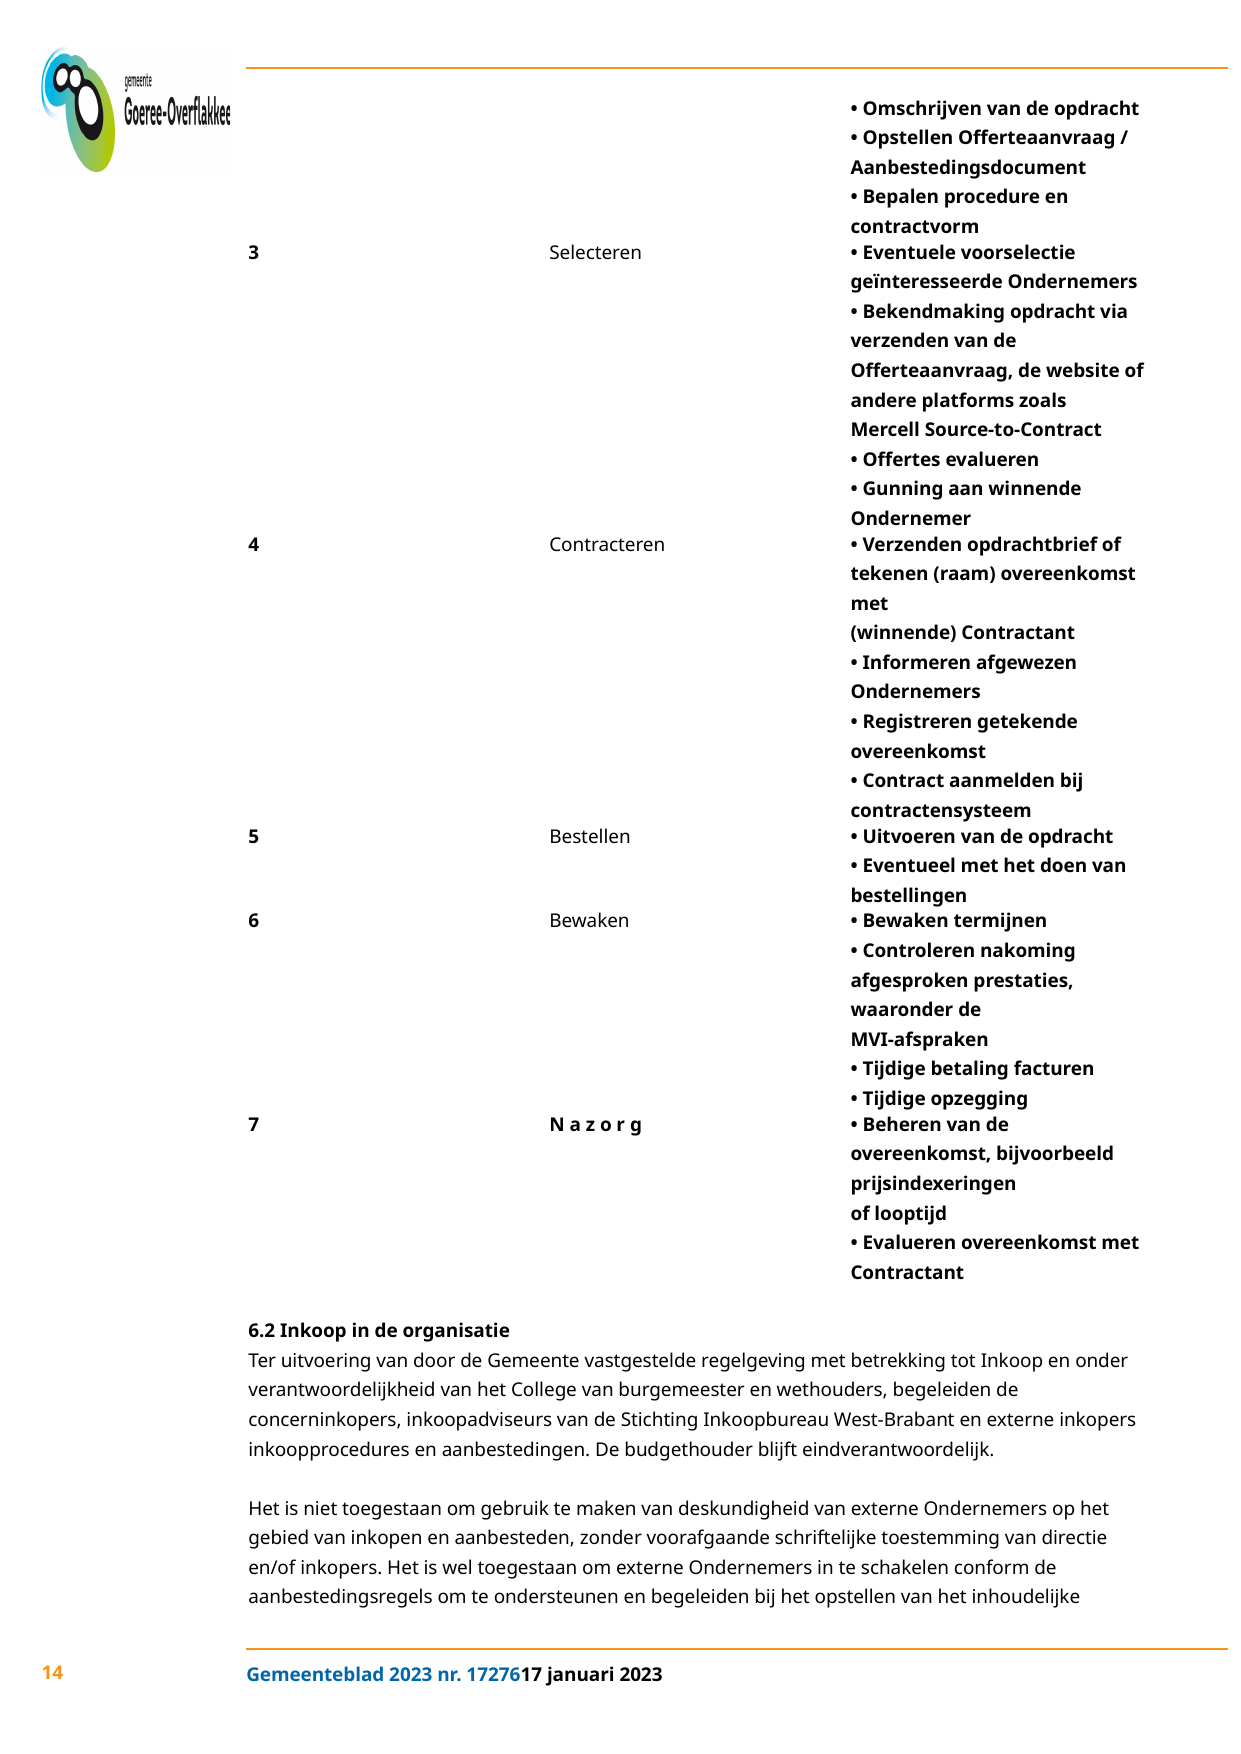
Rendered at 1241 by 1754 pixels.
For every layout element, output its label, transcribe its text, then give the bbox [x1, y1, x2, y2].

table_cell Selecteren [549, 239, 850, 531]
table_cell • Bewaken termijnen • Controleren nakoming afgesproken prestaties, waaronder de MVI-afspraken • Tijdige betaling facturen • Tijdige opzegging [850, 908, 1152, 1111]
table_cell • Verzenden opdrachtbrief of tekenen (raam) overeenkomst met (winnende) Contractant • Informeren afgewezen Ondernemers • Registreren getekende overeenkomst • Contract aanmelden bij contractensysteem [850, 531, 1152, 823]
text Ter uitvoering van door de Gemeente vastgestelde regelgeving met betrekking tot Inkoop en onder verantwoordelijkheid van het College van burgemeester en wethouders, begeleiden de concerninkopers, inkoopadviseurs van de Stichting Inkoopbureau West-Brabant en externe inkopers inkoopprocedures en aanbestedingen. De budgethouder blijft eindverantwoordelijk. [248, 1347, 1152, 1461]
table_cell N a z o r g [549, 1111, 850, 1284]
table_cell • Beheren van de overeenkomst, bijvoorbeeld prijsindexeringen of looptijd • Evalueren overeenkomst met Contractant [850, 1111, 1152, 1284]
table_cell 6 [248, 908, 549, 1111]
table_cell 4 [248, 531, 549, 823]
table_cell 5 [248, 823, 549, 908]
table_cell • Eventuele voorselectie geïnteresseerde Ondernemers • Bekendmaking opdracht via verzenden van de Offerteaanvraag, de website of andere platforms zoals Mercell Source-to-Contract • Offertes evalueren • Gunning aan winnende Ondernemer [850, 239, 1152, 531]
picture [41, 47, 231, 172]
text 6.2 Inkoop in de organisatie [248, 1317, 1152, 1343]
table_cell [549, 95, 850, 239]
table_cell Bewaken [549, 908, 850, 1111]
table_cell • Uitvoeren van de opdracht • Eventueel met het doen van bestellingen [850, 823, 1152, 908]
table_cell [248, 95, 549, 239]
table_cell 3 [248, 239, 549, 531]
text Het is niet toegestaan om gebruik te maken van deskundigheid van externe Ondernemers op het gebied van inkopen en aanbesteden, zonder voorafgaande schriftelijke toestemming van directie en/of inkopers. Het is wel toegestaan om externe Ondernemers in te schakelen conform de aanbestedingsregels om te ondersteunen en begeleiden bij het opstellen van het inhoudelijke [248, 1495, 1152, 1609]
table_cell 7 [248, 1111, 549, 1284]
table_cell Bestellen [549, 823, 850, 908]
table_cell • Omschrijven van de opdracht • Opstellen Offerteaanvraag / Aanbestedingsdocument • Bepalen procedure en contractvorm [850, 95, 1152, 239]
table_cell Contracteren [549, 531, 850, 823]
